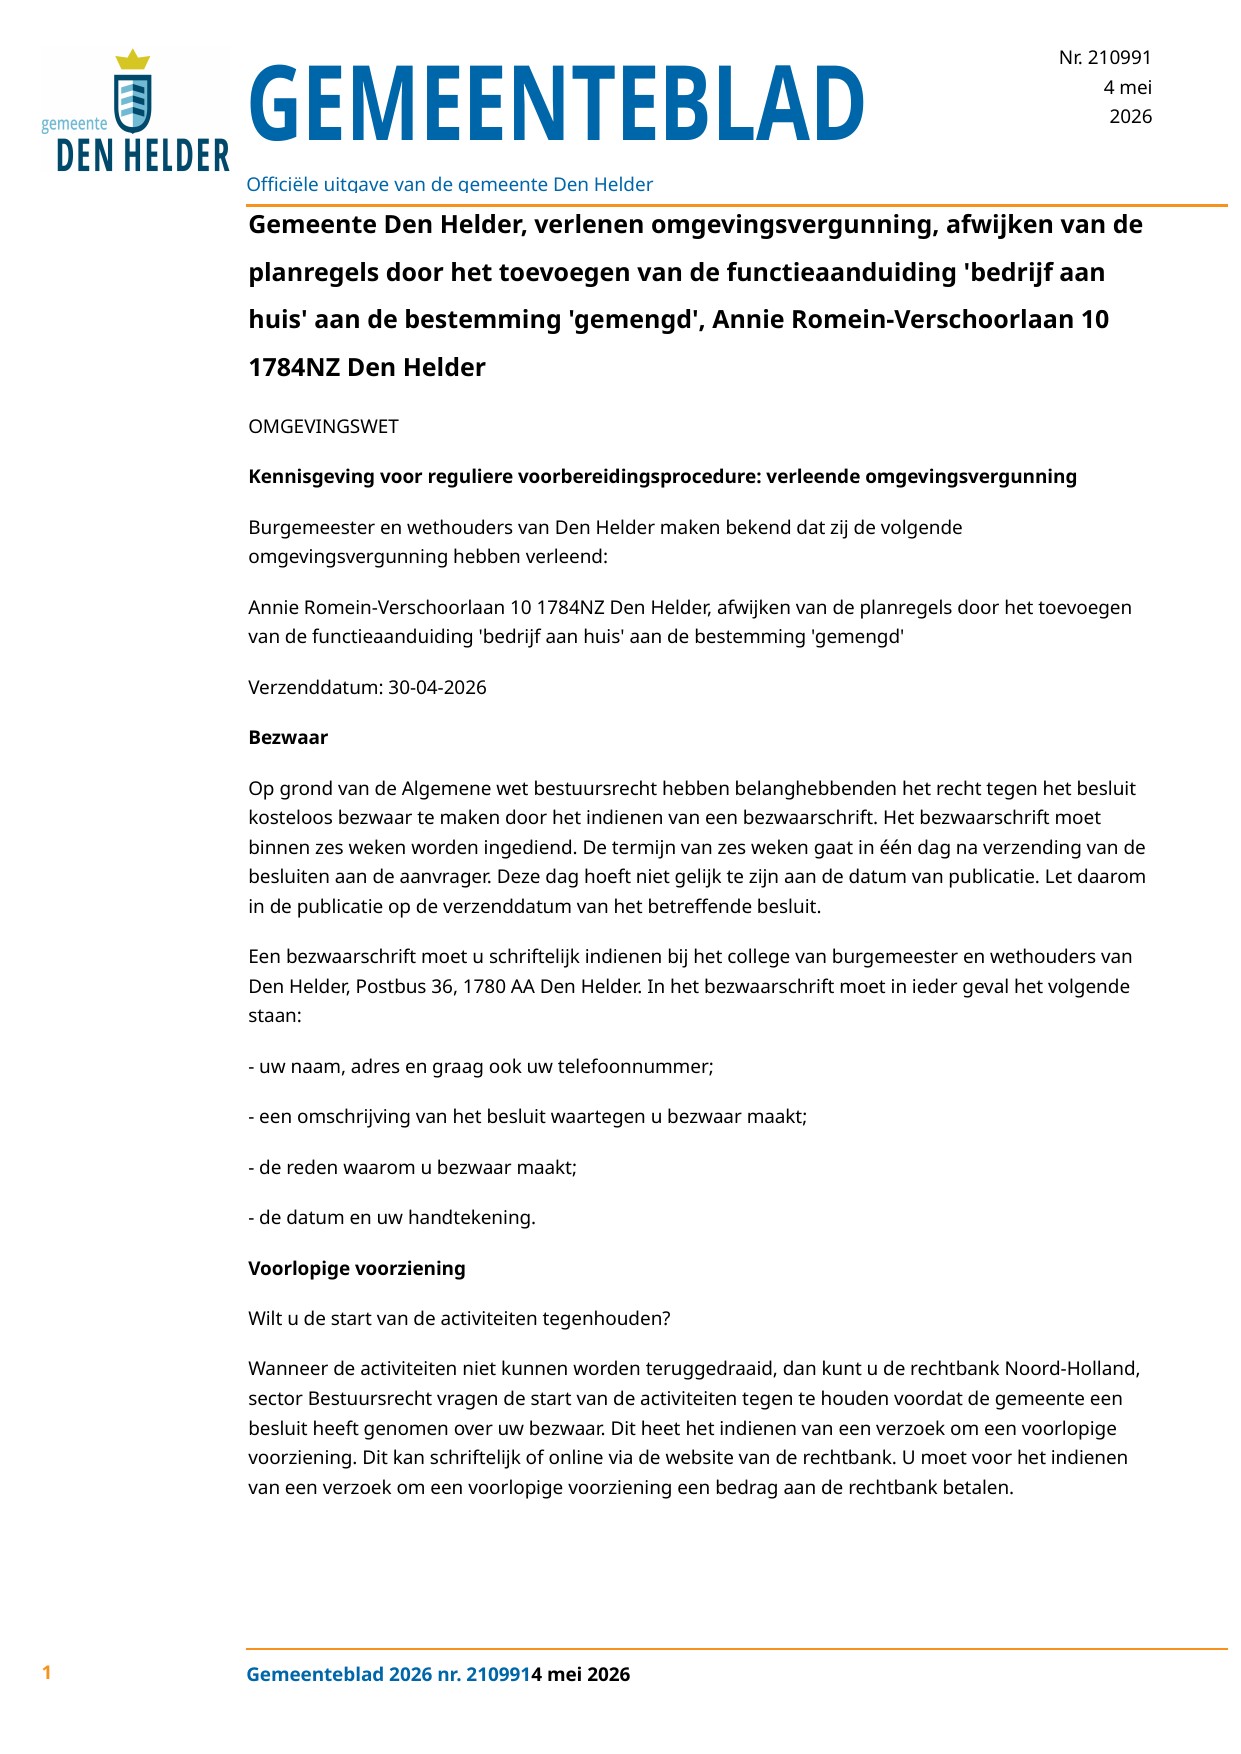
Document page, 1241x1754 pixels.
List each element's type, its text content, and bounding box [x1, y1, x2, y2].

picture [220, 160, 224, 172]
picture [130, 157, 135, 172]
text Voorlopige voorziening [248, 1255, 1152, 1281]
text Kennisgeving voor reguliere voorbereidingsprocedure: verleende omgevingsvergunning [248, 463, 1152, 489]
text - uw naam, adres en graag ook uw telefoonnummer; [248, 1053, 1152, 1079]
text - de reden waarom u bezwaar maakt; [248, 1154, 1152, 1180]
text Bezwaar [248, 724, 1152, 750]
text OMGEVINGSWET [248, 413, 1152, 439]
picture [182, 144, 187, 165]
text Burgemeester en wethouders van Den Helder maken bekend dat zij de volgende omgevingsvergunning hebben verleend: [248, 514, 1152, 569]
text Verzenddatum: 30-04-2026 [248, 674, 1152, 700]
text - een omschrijving van het besluit waartegen u bezwaar maakt; [248, 1103, 1152, 1129]
text Wilt u de start van de activiteiten tegenhouden? [248, 1305, 1152, 1331]
text Gemeente Den Helder, verlenen omgevingsvergunning, afwijken van de planregels door het toevoegen van de functieaanduiding 'bedrijf aan huis' aan de bestemming 'gemengd', Annie Romein-Verschoorlaan 10 1784NZ Den Helder [248, 207, 1152, 384]
text Op grond van de Algemene wet bestuursrecht hebben belanghebbenden het recht tegen het besluit kosteloos bezwaar te maken door het indienen van een bezwaarschrift. Het bezwaarschrift moet binnen zes weken worden ingediend. De termijn van zes weken gaat in één dag na verzending van de besluiten aan de aanvrager. Deze dag hoeft niet gelijk te zijn aan de datum van publicatie. Let daarom in de publicatie op de verzenddatum van het betreffende besluit. [248, 775, 1152, 919]
picture [41, 47, 231, 172]
picture [100, 154, 106, 172]
picture [63, 144, 68, 165]
text Annie Romein-Verschoorlaan 10 1784NZ Den Helder, afwijken van de planregels door het toevoegen van de functieaanduiding 'bedrijf aan huis' aan de bestemming 'gemengd' [248, 594, 1152, 649]
text Een bezwaarschrift moet u schriftelijk indienen bij het college van burgemeester en wethouders van Den Helder, Postbus 36, 1780 AA Den Helder. In het bezwaarschrift moet in ieder geval het volgende staan: [248, 943, 1152, 1028]
text Wanneer de activiteiten niet kunnen worden teruggedraaid, dan kunt u de rechtbank Noord-Holland, sector Bestuursrecht vragen de start van de activiteiten tegen te houden voordat de gemeente een besluit heeft genomen over uw bezwaar. Dit heet het indienen van een verzoek om een voorlopige voorziening. Dit kan schriftelijk of online via de website van de rechtbank. U moet voor het indienen van een verzoek om een voorlopige voorziening een bedrag aan de rechtbank betalen. [248, 1356, 1152, 1500]
text - de datum en uw handtekening. [248, 1204, 1152, 1230]
